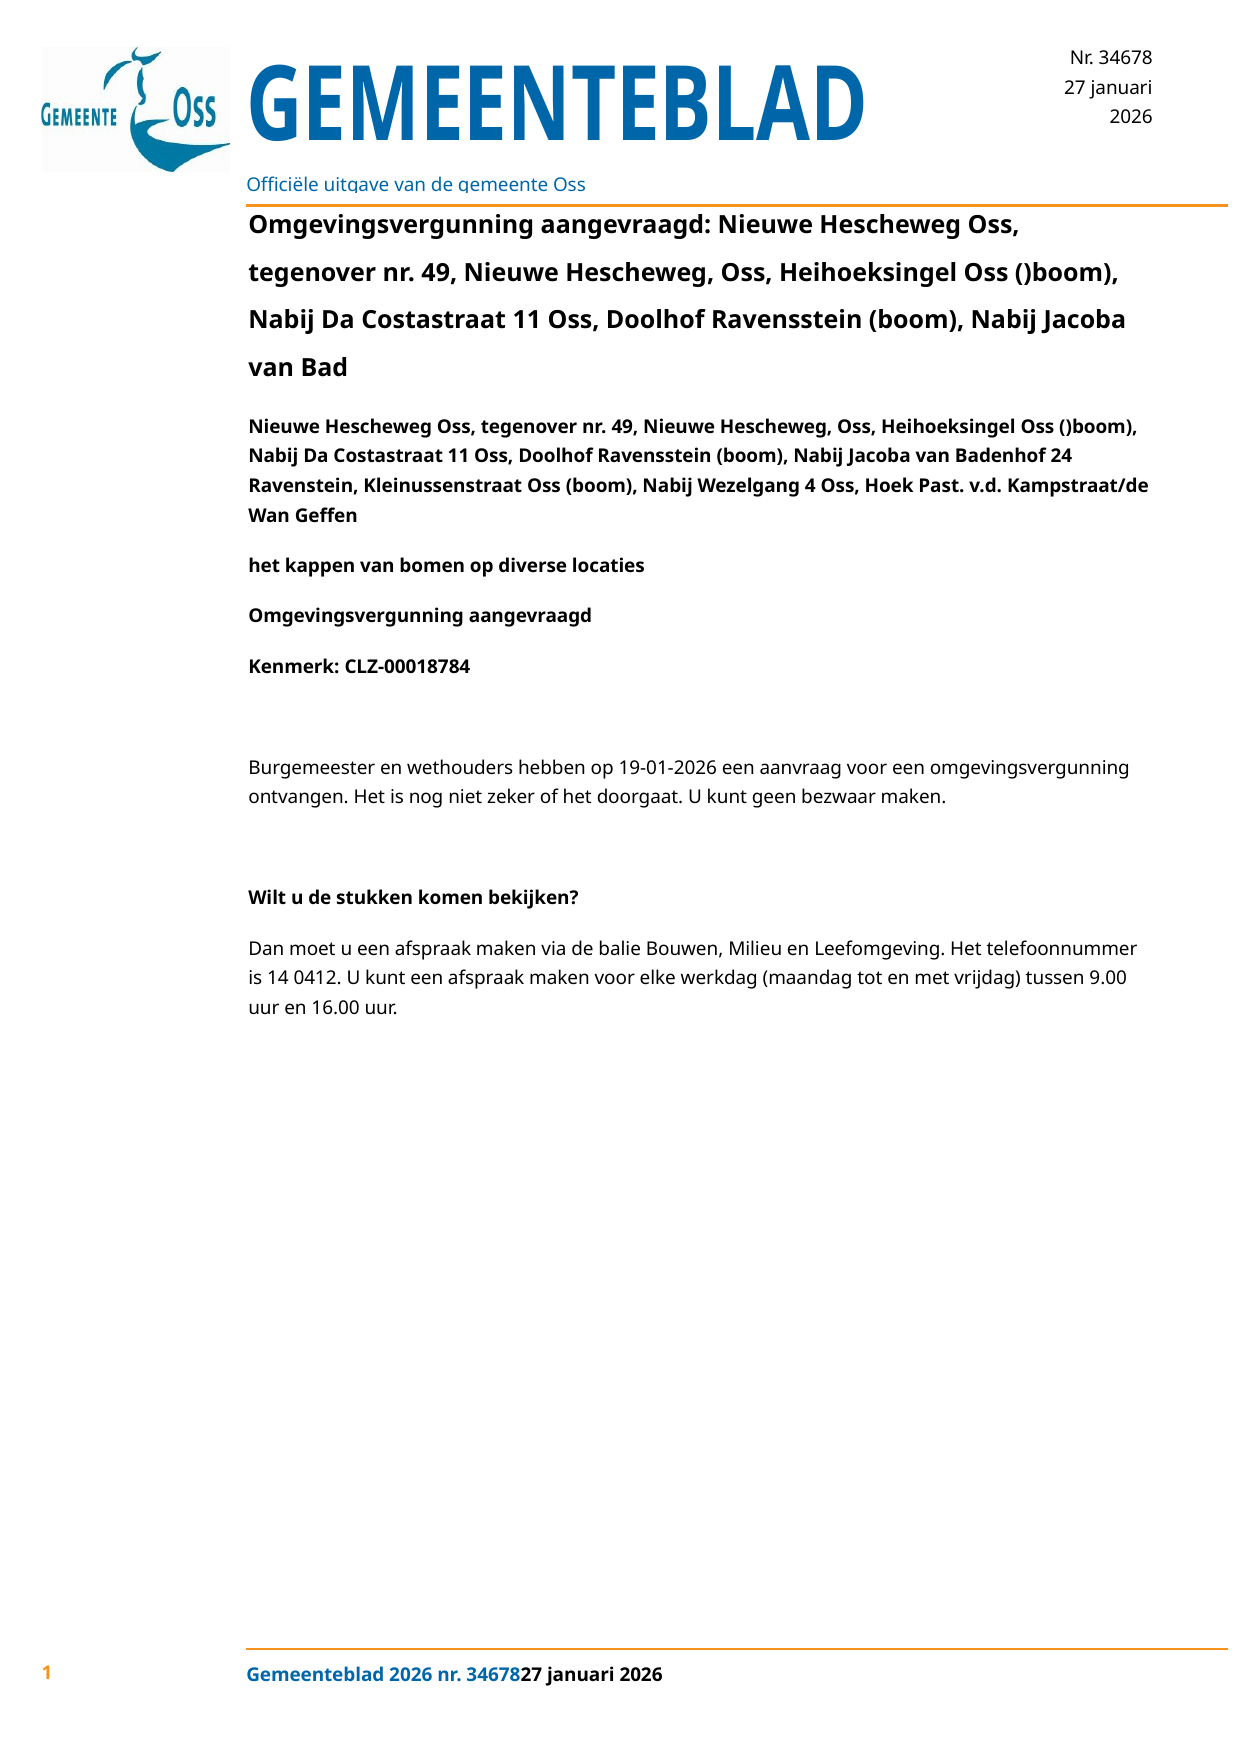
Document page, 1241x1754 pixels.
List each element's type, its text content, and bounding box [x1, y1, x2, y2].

text Omgevingsvergunning aangevraagd: Nieuwe Hescheweg Oss, tegenover nr. 49, Nieuwe Hescheweg, Oss, Heihoeksingel Oss ()boom), Nabij Da Costastraat 11 Oss, Doolhof Ravensstein (boom), Nabij Jacoba van Bad [248, 207, 1152, 384]
text Kenmerk: CLZ-00018784 [248, 653, 1152, 679]
text Burgemeester en wethouders hebben op 19-01-2026 een aanvraag voor een omgevingsvergunning ontvangen. Het is nog niet zeker of het doorgaat. U kunt geen bezwaar maken. [248, 754, 1152, 809]
text Nieuwe Hescheweg Oss, tegenover nr. 49, Nieuwe Hescheweg, Oss, Heihoeksingel Oss ()boom), Nabij Da Costastraat 11 Oss, Doolhof Ravensstein (boom), Nabij Jacoba van Badenhof 24 Ravenstein, Kleinussenstraat Oss (boom), Nabij Wezelgang 4 Oss, Hoek Past. v.d. Kampstraat/de Wan Geffen [248, 413, 1152, 528]
text Wilt u de stukken komen bekijken? [248, 884, 1152, 910]
text Omgevingsvergunning aangevraagd [248, 603, 1152, 628]
text Dan moet u een afspraak maken via de balie Bouwen, Milieu en Leefomgeving. Het telefoonnummer is 14 0412. U kunt een afspraak maken voor elke werkdag (maandag tot en met vrijdag) tussen 9.00 uur en 16.00 uur. [248, 935, 1152, 1020]
picture [41, 47, 231, 172]
text het kappen van bomen op diverse locaties [248, 552, 1152, 578]
